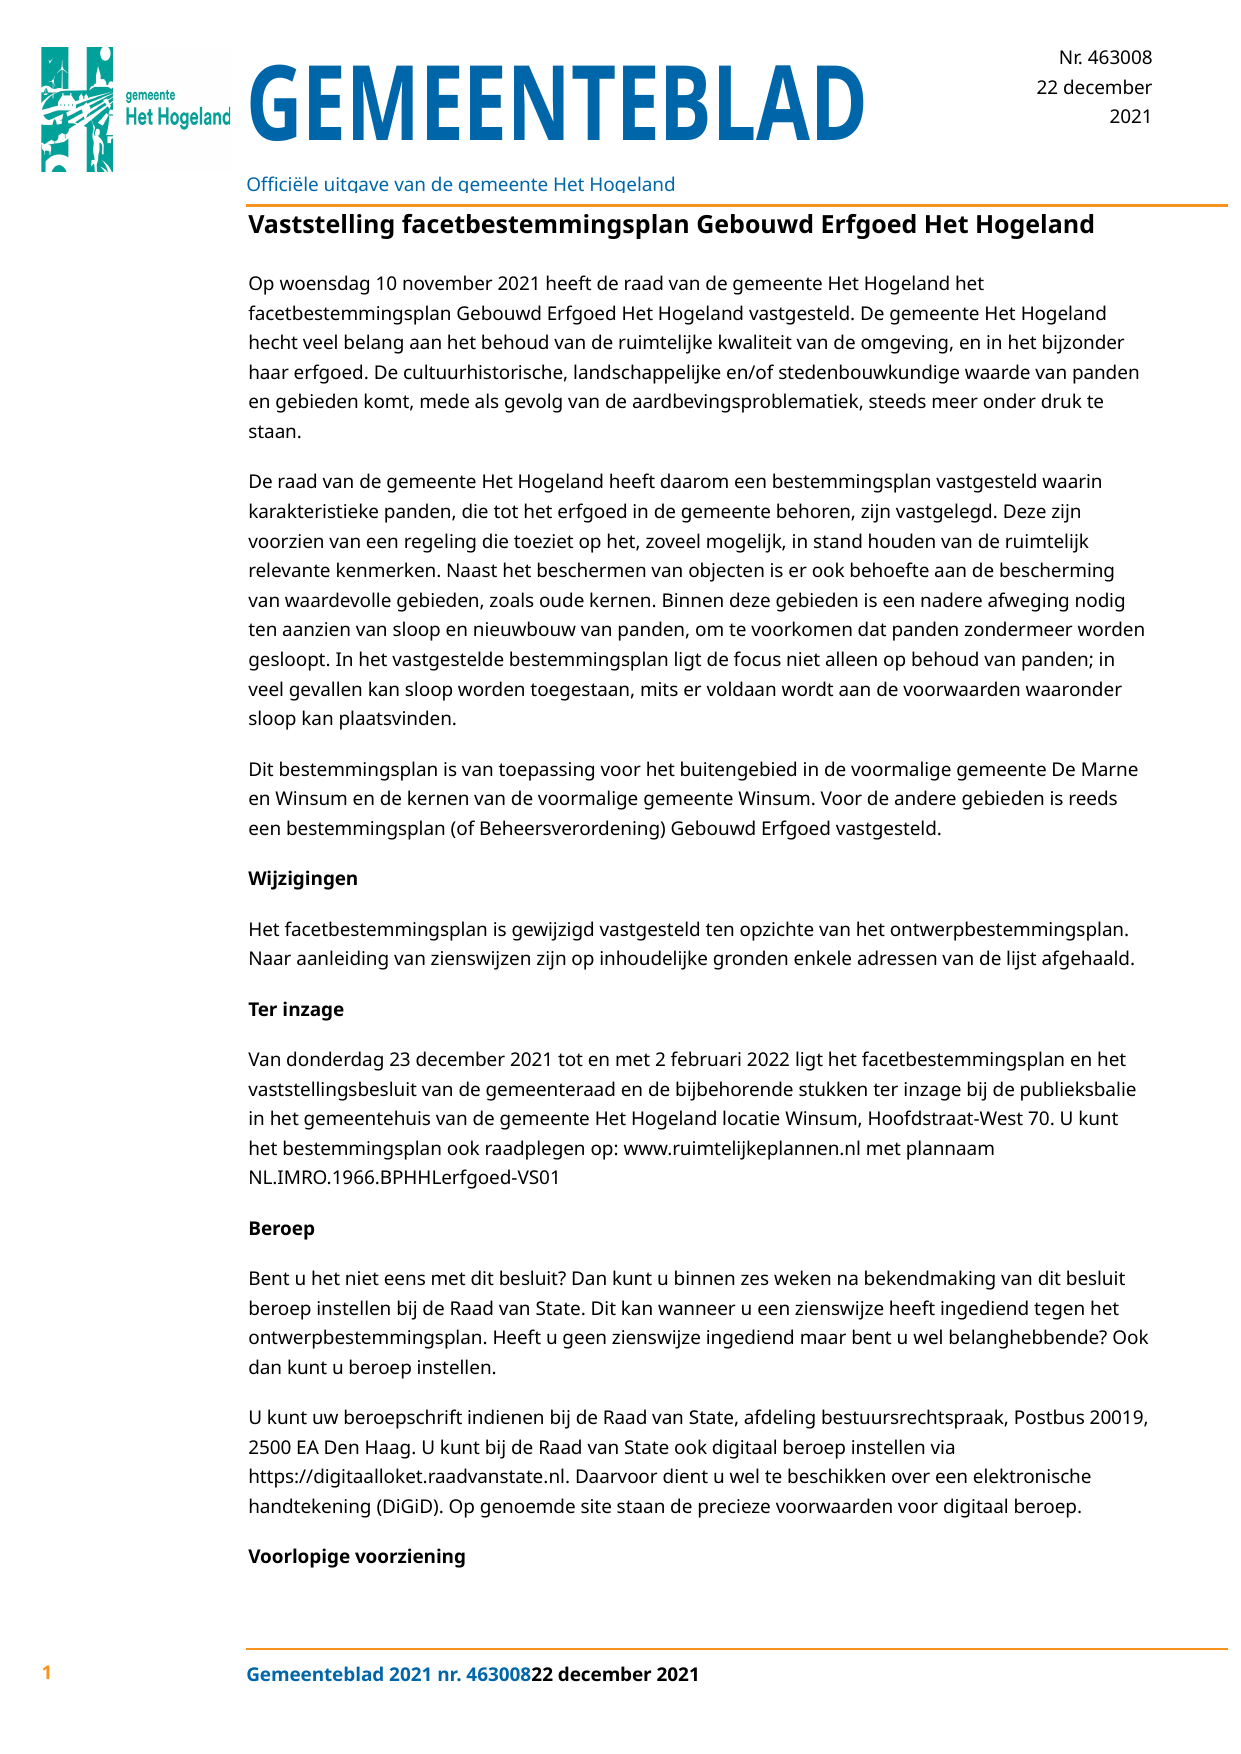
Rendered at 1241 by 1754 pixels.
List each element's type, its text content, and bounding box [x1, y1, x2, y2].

text Van donderdag 23 december 2021 tot en met 2 februari 2022 ligt het facetbestemmingsplan en het vaststellingsbesluit van de gemeenteraad en de bijbehorende stukken ter inzage bij de publieksbalie in het gemeentehuis van de gemeente Het Hogeland locatie Winsum, Hoofdstraat-West 70. U kunt het bestemmingsplan ook raadplegen op: www.ruimtelijkeplannen.nl met plannaam NL.IMRO.1966.BPHHLerfgoed-VS01 [248, 1046, 1152, 1190]
text De raad van de gemeente Het Hogeland heeft daarom een bestemmingsplan vastgesteld waarin karakteristieke panden, die tot het erfgoed in de gemeente behoren, zijn vastgelegd. Deze zijn voorzien van een regeling die toeziet op het, zoveel mogelijk, in stand houden van de ruimtelijk relevante kenmerken. Naast het beschermen van objecten is er ook behoefte aan de bescherming van waardevolle gebieden, zoals oude kernen. Binnen deze gebieden is een nadere afweging nodig ten aanzien van sloop en nieuwbouw van panden, om te voorkomen dat panden zondermeer worden gesloopt. In het vastgestelde bestemmingsplan ligt de focus niet alleen op behoud van panden; in veel gevallen kan sloop worden toegestaan, mits er voldaan wordt aan de voorwaarden waaronder sloop kan plaatsvinden. [248, 469, 1152, 731]
text Het facetbestemmingsplan is gewijzigd vastgesteld ten opzichte van het ontwerpbestemmingsplan. Naar aanleiding van zienswijzen zijn op inhoudelijke gronden enkele adressen van de lijst afgehaald. [248, 916, 1152, 971]
text Op woensdag 10 november 2021 heeft de raad van de gemeente Het Hogeland het facetbestemmingsplan Gebouwd Erfgoed Het Hogeland vastgesteld. De gemeente Het Hogeland hecht veel belang aan het behoud van de ruimtelijke kwaliteit van de omgeving, en in het bijzonder haar erfgoed. De cultuurhistorische, landschappelijke en/of stedenbouwkundige waarde van panden en gebieden komt, mede als gevolg van de aardbevingsproblematiek, steeds meer onder druk te staan. [248, 270, 1152, 444]
text Dit bestemmingsplan is van toepassing voor het buitengebied in de voormalige gemeente De Marne en Winsum en de kernen van de voormalige gemeente Winsum. Voor de andere gebieden is reeds een bestemmingsplan (of Beheersverordening) Gebouwd Erfgoed vastgesteld. [248, 756, 1152, 841]
text Bent u het niet eens met dit besluit? Dan kunt u binnen zes weken na bekendmaking van dit besluit beroep instellen bij de Raad van State. Dit kan wanneer u een zienswijze heeft ingediend tegen het ontwerpbestemmingsplan. Heeft u geen zienswijze ingediend maar bent u wel belanghebbende? Ook dan kunt u beroep instellen. [248, 1265, 1152, 1380]
picture [41, 47, 231, 172]
text Beroep [248, 1215, 1152, 1241]
text Voorlopige voorziening [248, 1544, 1152, 1569]
text Vaststelling facetbestemmingsplan Gebouwd Erfgoed Het Hogeland [248, 207, 1152, 241]
text U kunt uw beroepschrift indienen bij de Raad van State, afdeling bestuursrechtspraak, Postbus 20019, 2500 EA Den Haag. U kunt bij de Raad van State ook digitaal beroep instellen via https://digitaalloket.raadvanstate.nl. Daarvoor dient u wel te beschikken over een elektronische handtekening (DiGiD). Op genoemde site staan de precieze voorwaarden voor digitaal beroep. [248, 1404, 1152, 1519]
text Ter inzage [248, 996, 1152, 1021]
text Wijzigingen [248, 865, 1152, 891]
